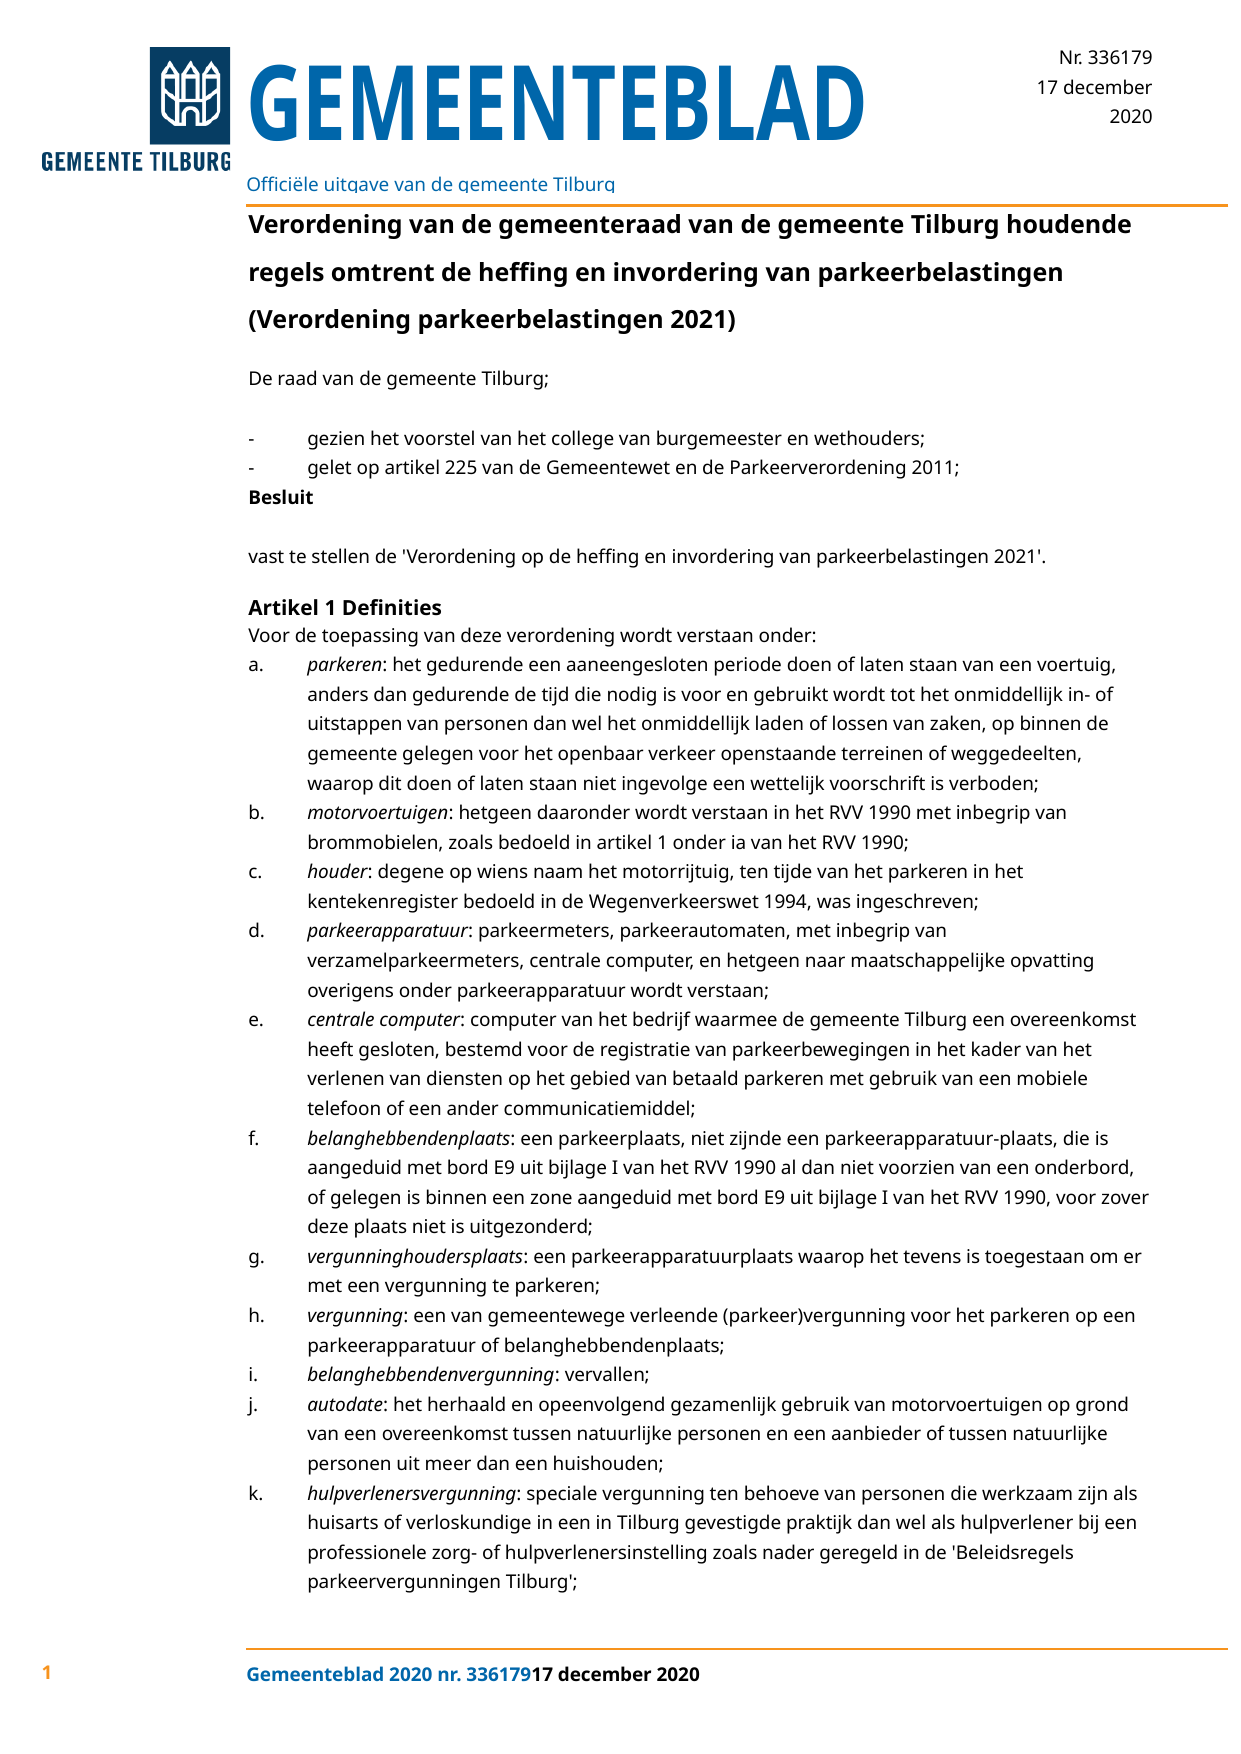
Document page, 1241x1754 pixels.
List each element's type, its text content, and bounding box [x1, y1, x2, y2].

list motorvoertuigen: hetgeen daaronder wordt verstaan in het RVV 1990 met inbegrip van brommobielen, zoals bedoeld in artikel 1 onder ia van het RVV 1990; [248, 799, 1152, 855]
list vergunning: een van gemeentewege verleende (parkeer)vergunning voor het parkeren op een parkeerapparatuur of belanghebbendenplaats; [248, 1302, 1152, 1358]
text Verordening van de gemeenteraad van de gemeente Tilburg houdende regels omtrent de heffing en invordering van parkeerbelastingen (Verordening parkeerbelastingen 2021) [248, 207, 1152, 336]
list belanghebbendenplaats: een parkeerplaats, niet zijnde een parkeerapparatuur-plaats, die is aangeduid met bord E9 uit bijlage I van het RVV 1990 al dan niet voorzien van een onderbord, of gelegen is binnen een zone aangeduid met bord E9 uit bijlage I van het RVV 1990, voor zover deze plaats niet is uitgezonderd; [248, 1125, 1152, 1239]
list parkeren: het gedurende een aaneengesloten periode doen of laten staan van een voertuig, anders dan gedurende de tijd die nodig is voor en gebruikt wordt tot het onmiddellijk in- of uitstappen van personen dan wel het onmiddellijk laden of lossen van zaken, op binnen de gemeente gelegen voor het openbaar verkeer openstaande terreinen of weggedeelten, waarop dit doen of laten staan niet ingevolge een wettelijk voorschrift is verboden; [248, 651, 1152, 796]
text Besluit [248, 484, 1152, 509]
list gelet op artikel 225 van de Gemeentewet en de Parkeerverordening 2011; [248, 454, 1152, 480]
picture [41, 47, 231, 172]
list parkeerapparatuur: parkeermeters, parkeerautomaten, met inbegrip van verzamelparkeermeters, centrale computer, en hetgeen naar maatschappelijke opvatting overigens onder parkeerapparatuur wordt verstaan; [248, 918, 1152, 1003]
list centrale computer: computer van het bedrijf waarmee de gemeente Tilburg een overeenkomst heeft gesloten, bestemd voor de registratie van parkeerbewegingen in het kader van het verlenen van diensten op het gebied van betaald parkeren met gebruik van een mobiele telefoon of een ander communicatiemiddel; [248, 1006, 1152, 1121]
list hulpverlenersvergunning: speciale vergunning ten behoeve van personen die werkzaam zijn als huisarts of verloskundige in een in Tilburg gevestigde praktijk dan wel als hulpverlener bij een professionele zorg- of hulpverlenersinstelling zoals nader geregeld in de 'Beleidsregels parkeervergunningen Tilburg'; [248, 1480, 1152, 1594]
list vergunninghoudersplaats: een parkeerapparatuurplaats waarop het tevens is toegestaan om er met een vergunning te parkeren; [248, 1243, 1152, 1298]
list houder: degene op wiens naam het motorrijtuig, ten tijde van het parkeren in het kentekenregister bedoeld in de Wegenverkeerswet 1994, was ingeschreven; [248, 858, 1152, 914]
list belanghebbendenvergunning: vervallen; [248, 1361, 1152, 1387]
text De raad van de gemeente Tilburg; [248, 366, 1152, 391]
text Artikel 1 Definities [248, 593, 1152, 622]
list gezien het voorstel van het college van burgemeester en wethouders; [248, 425, 1152, 450]
list autodate: het herhaald en opeenvolgend gezamenlijk gebruik van motorvoertuigen op grond van een overeenkomst tussen natuurlijke personen en een aanbieder of tussen natuurlijke personen uit meer dan een huishouden; [248, 1391, 1152, 1476]
text Voor de toepassing van deze verordening wordt verstaan onder: [248, 622, 1152, 648]
text vast te stellen de 'Verordening op de heffing en invordering van parkeerbelastingen 2021'. [248, 543, 1152, 569]
